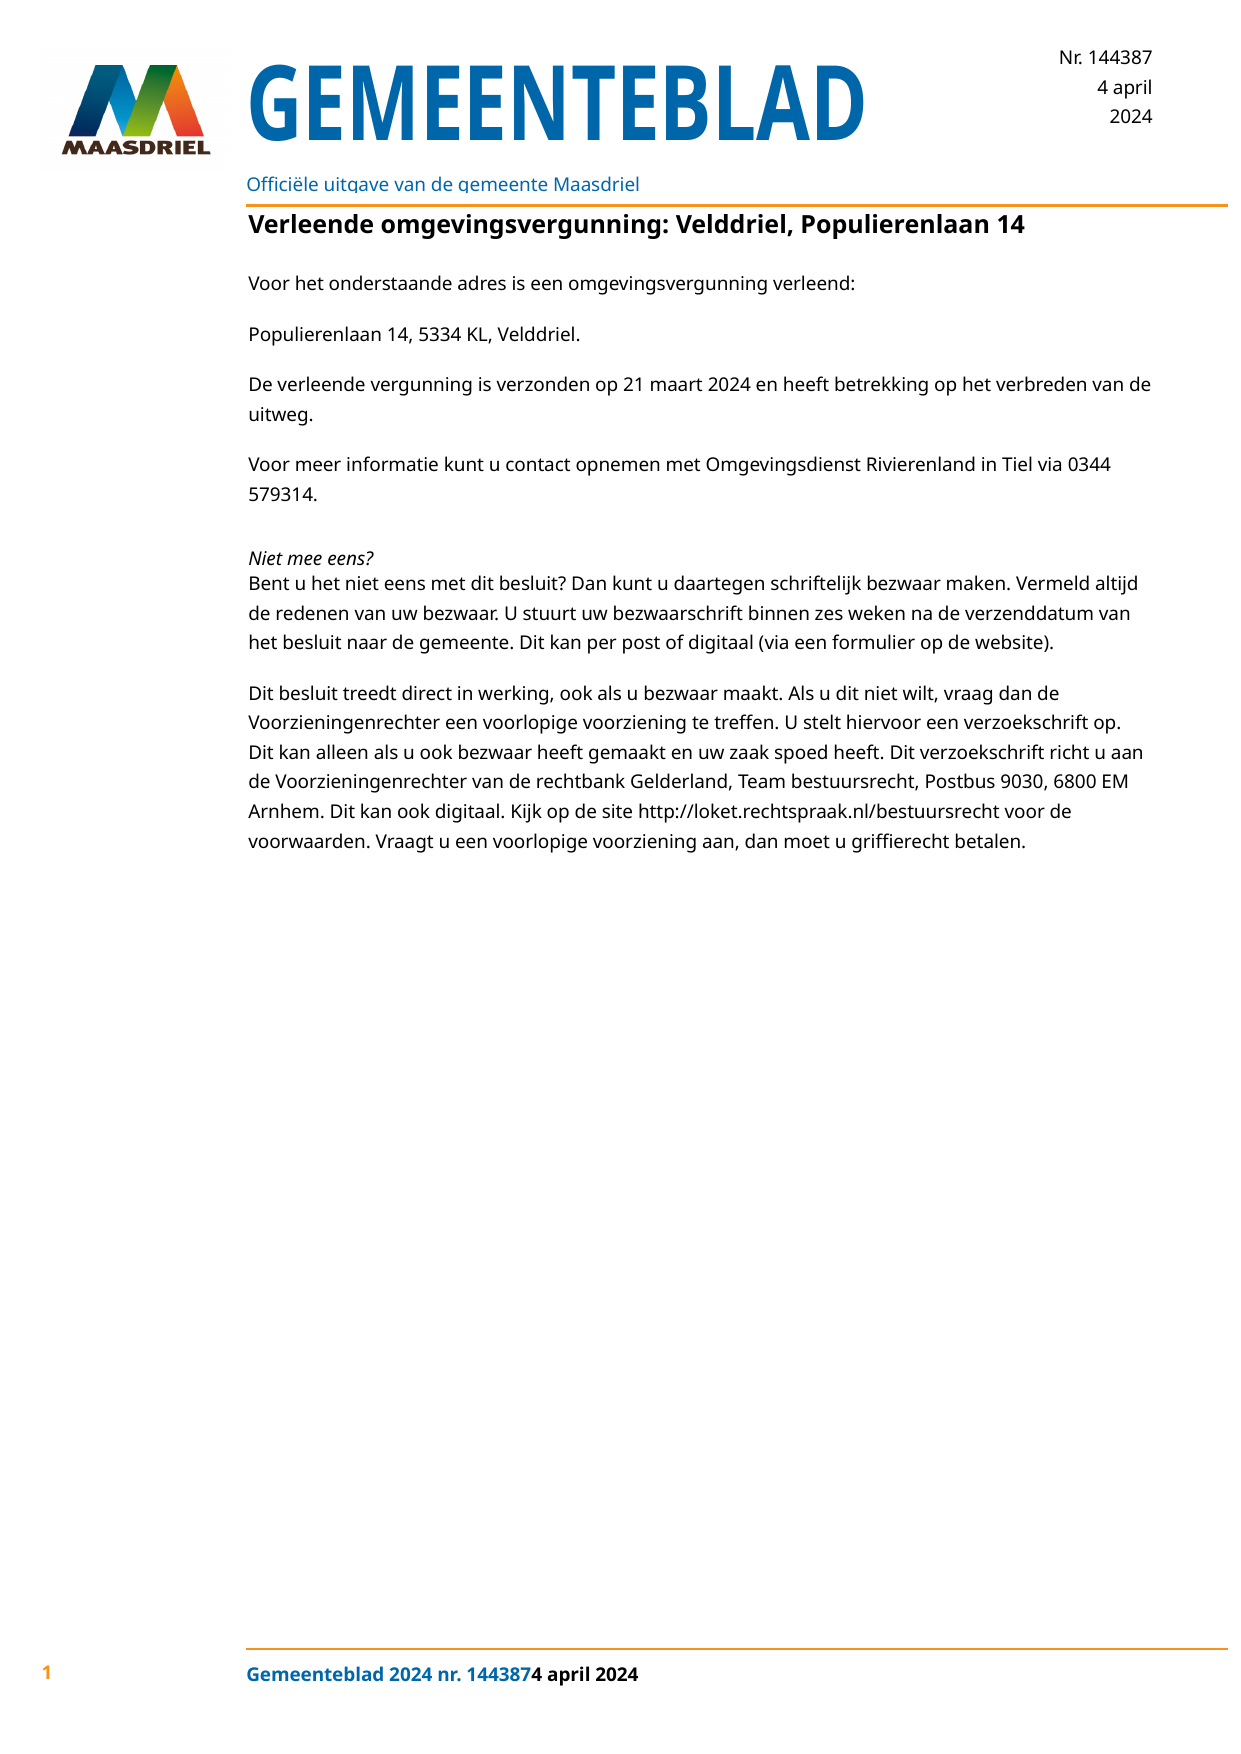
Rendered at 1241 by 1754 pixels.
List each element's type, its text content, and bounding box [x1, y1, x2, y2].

text Bent u het niet eens met dit besluit? Dan kunt u daartegen schriftelijk bezwaar maken. Vermeld altijd de redenen van uw bezwaar. U stuurt uw bezwaarschrift binnen zes weken na de verzenddatum van het besluit naar de gemeente. Dit kan per post of digitaal (via een formulier op de website). [248, 570, 1152, 655]
text Dit besluit treedt direct in werking, ook als u bezwaar maakt. Als u dit niet wilt, vraag dan de Voorzieningenrechter een voorlopige voorziening te treffen. U stelt hiervoor een verzoekschrift op. Dit kan alleen als u ook bezwaar heeft gemaakt en uw zaak spoed heeft. Dit verzoekschrift richt u aan de Voorzieningenrechter van de rechtbank Gelderland, Team bestuursrecht, Postbus 9030, 6800 EM Arnhem. Dit kan ook digitaal. Kijk op de site http://loket.rechtspraak.nl/bestuursrecht voor de voorwaarden. Vraagt u een voorlopige voorziening aan, dan moet u griffierecht betalen. [248, 680, 1152, 854]
text De verleende vergunning is verzonden op 21 maart 2024 en heeft betrekking op het verbreden van de uitweg. [248, 371, 1152, 426]
text Verleende omgevingsvergunning: Velddriel, Populierenlaan 14 [248, 207, 1152, 241]
text Populierenlaan 14, 5334 KL, Velddriel. [248, 321, 1152, 346]
picture [41, 47, 231, 172]
text Niet mee eens? [248, 545, 1152, 570]
text Voor meer informatie kunt u contact opnemen met Omgevingsdienst Rivierenland in Tiel via 0344 579314. [248, 451, 1152, 506]
text Voor het onderstaande adres is een omgevingsvergunning verleend: [248, 270, 1152, 296]
